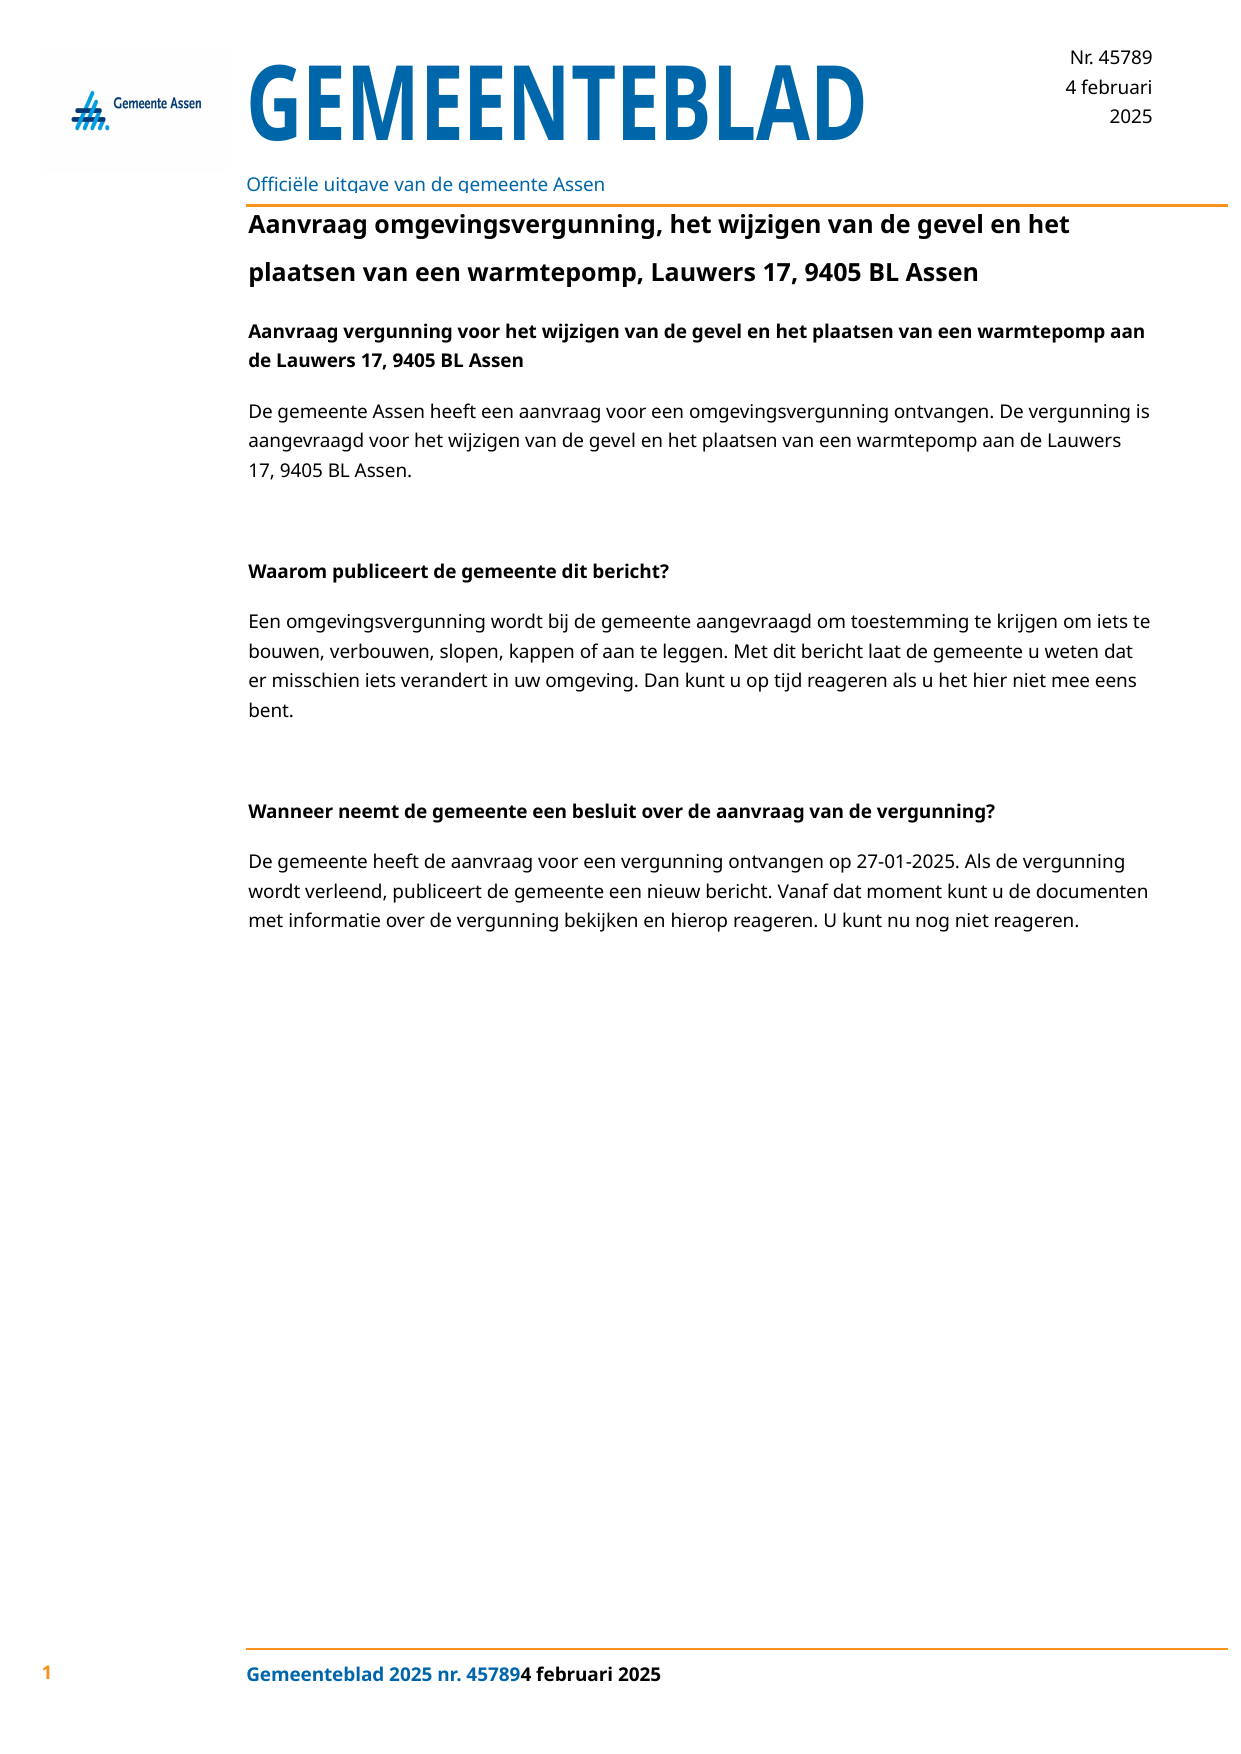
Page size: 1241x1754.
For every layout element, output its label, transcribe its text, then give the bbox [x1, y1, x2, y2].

text Wanneer neemt de gemeente een besluit over de aanvraag van de vergunning? [248, 798, 1152, 824]
text De gemeente heeft de aanvraag voor een vergunning ontvangen op 27-01-2025. Als de vergunning wordt verleend, publiceert de gemeente een nieuw bericht. Vanaf dat moment kunt u de documenten met informatie over de vergunning bekijken en hierop reageren. U kunt nu nog niet reageren. [248, 848, 1152, 933]
text De gemeente Assen heeft een aanvraag voor een omgevingsvergunning ontvangen. De vergunning is aangevraagd voor het wijzigen van de gevel en het plaatsen van een warmtepomp aan de Lauwers 17, 9405 BL Assen. [248, 398, 1152, 483]
picture [41, 47, 231, 172]
text Aanvraag omgevingsvergunning, het wijzigen van de gevel en het plaatsen van een warmtepomp, Lauwers 17, 9405 BL Assen [248, 207, 1152, 288]
text Waarom publiceert de gemeente dit bericht? [248, 558, 1152, 584]
text Aanvraag vergunning voor het wijzigen van de gevel en het plaatsen van een warmtepomp aan de Lauwers 17, 9405 BL Assen [248, 318, 1152, 373]
text Een omgevingsvergunning wordt bij de gemeente aangevraagd om toestemming te krijgen om iets te bouwen, verbouwen, slopen, kappen of aan te leggen. Met dit bericht laat de gemeente u weten dat er misschien iets verandert in uw omgeving. Dan kunt u op tijd reageren als u het hier niet mee eens bent. [248, 608, 1152, 723]
